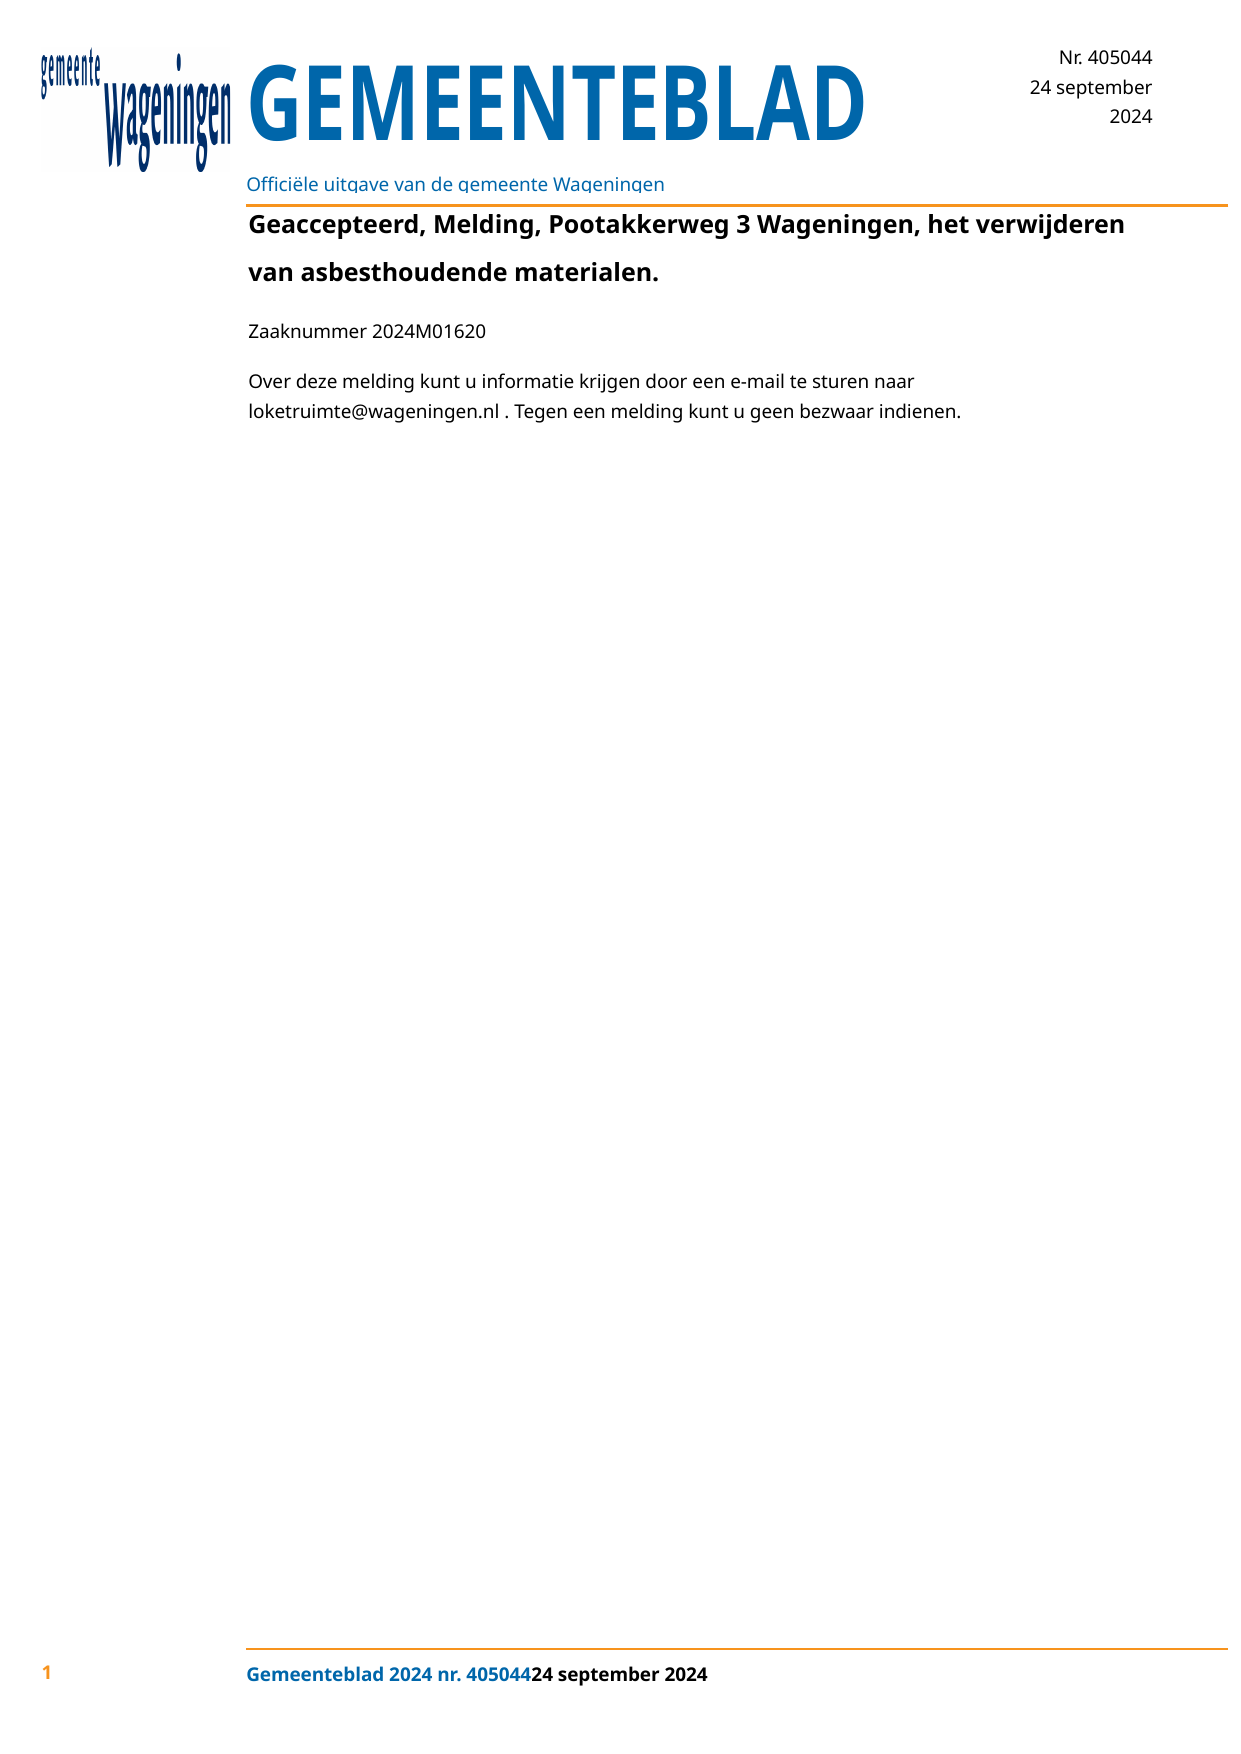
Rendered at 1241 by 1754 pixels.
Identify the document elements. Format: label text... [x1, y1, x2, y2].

picture [41, 47, 231, 172]
text Geaccepteerd, Melding, Pootakkerweg 3 Wageningen, het verwijderen van asbesthoudende materialen. [248, 207, 1152, 288]
text Over deze melding kunt u informatie krijgen door een e-mail te sturen naar loketruimte@wageningen.nl . Tegen een melding kunt u geen bezwaar indienen. [248, 368, 1152, 424]
text Zaaknummer 2024M01620 [248, 318, 1152, 344]
